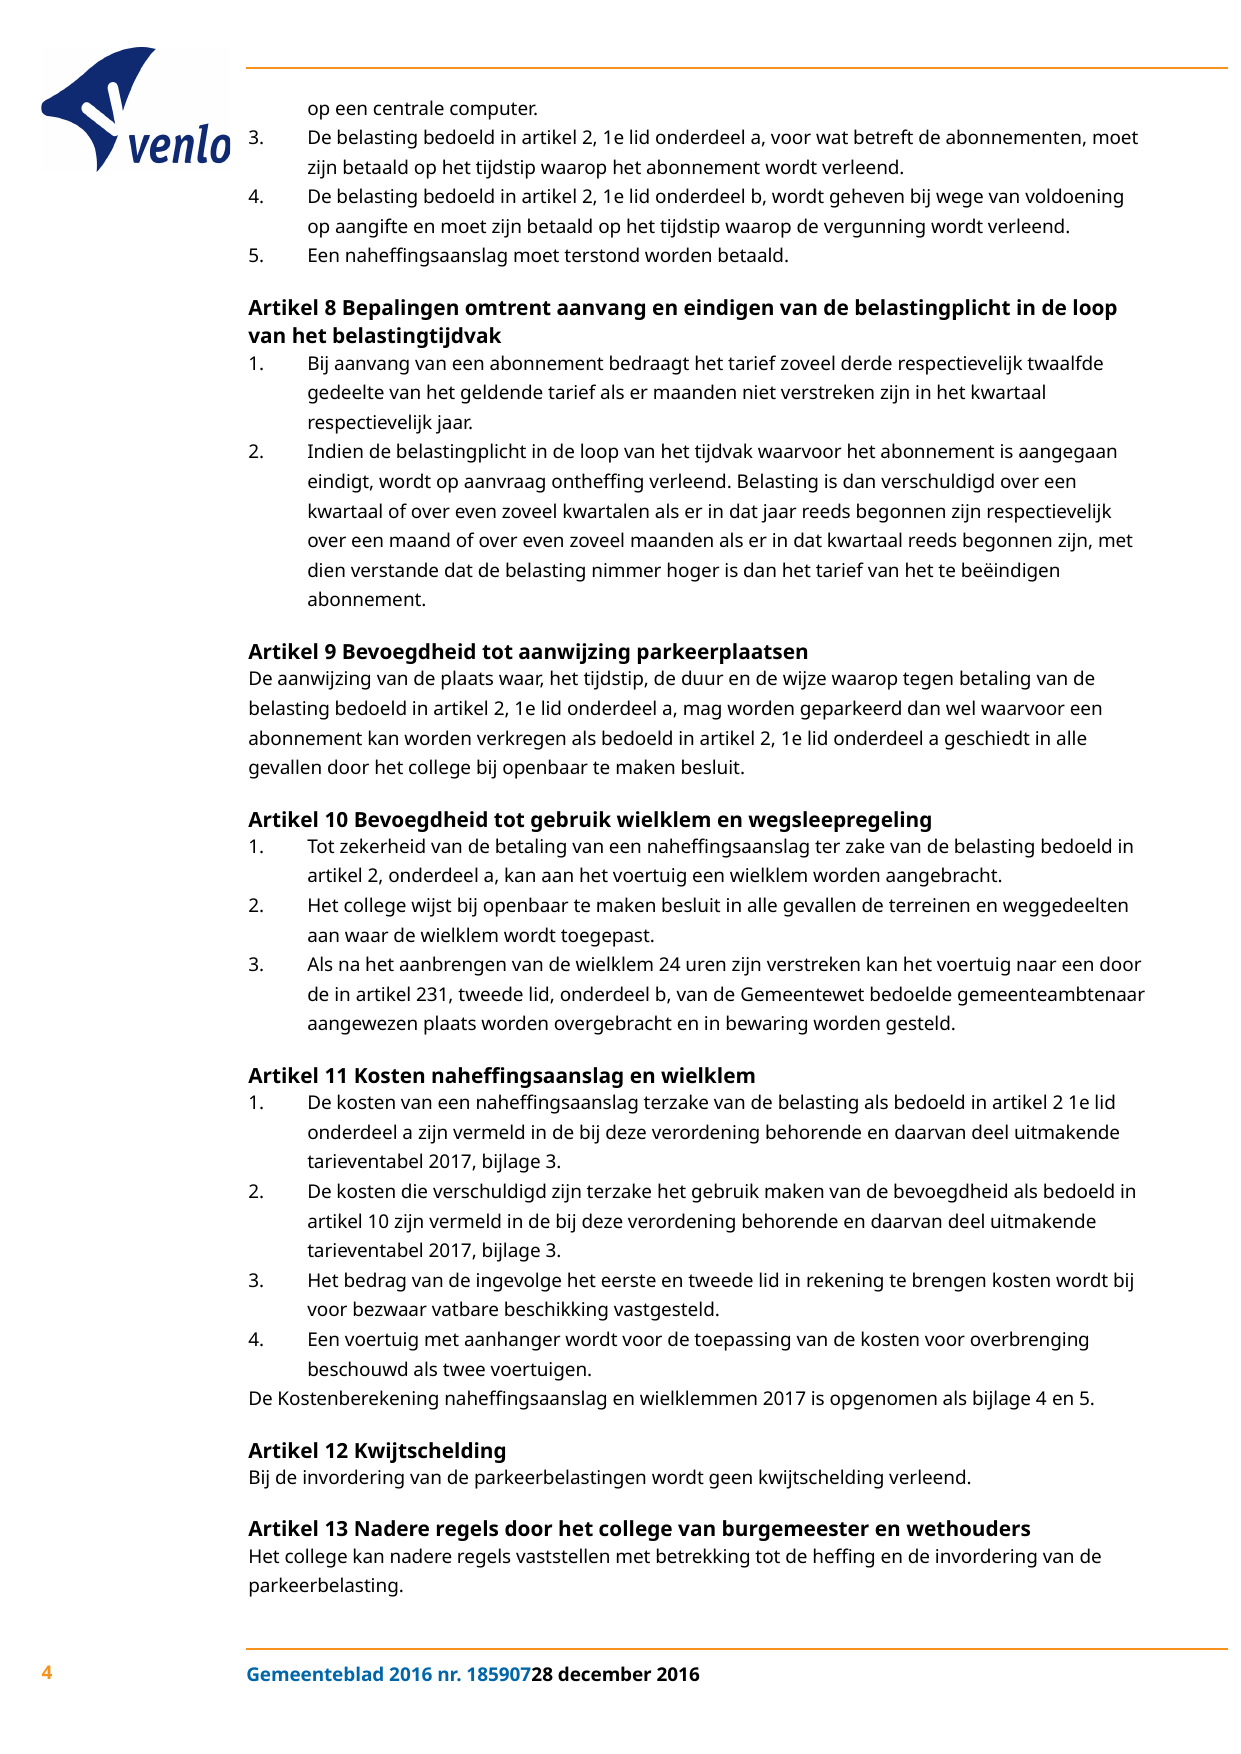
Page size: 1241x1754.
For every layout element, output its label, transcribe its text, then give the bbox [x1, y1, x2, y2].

text Artikel 10 Bevoegdheid tot gebruik wielklem en wegsleepregeling [248, 805, 1152, 833]
text Artikel 9 Bevoegdheid tot aanwijzing parkeerplaatsen [248, 637, 1152, 666]
text Artikel 13 Nadere regels door het college van burgemeester en wethouders [248, 1514, 1152, 1543]
text Bij de invordering van de parkeerbelastingen wordt geen kwijtschelding verleend. [248, 1464, 1152, 1490]
list Het bedrag van de ingevolge het eerste en tweede lid in rekening te brengen kosten wordt bij voor bezwaar vatbare beschikking vastgesteld. [248, 1267, 1152, 1322]
list Tot zekerheid van de betaling van een naheffingsaanslag ter zake van de belasting bedoeld in artikel 2, onderdeel a, kan aan het voertuig een wielklem worden aangebracht. [248, 833, 1152, 888]
list Als na het aanbrengen van de wielklem 24 uren zijn verstreken kan het voertuig naar een door de in artikel 231, tweede lid, onderdeel b, van de Gemeentewet bedoelde gemeenteambtenaar aangewezen plaats worden overgebracht en in bewaring worden gesteld. [248, 951, 1152, 1036]
list Het college wijst bij openbaar te maken besluit in alle gevallen de terreinen en weggedeelten aan waar de wielklem wordt toegepast. [248, 892, 1152, 948]
text De aanwijzing van de plaats waar, het tijdstip, de duur en de wijze waarop tegen betaling van de belasting bedoeld in artikel 2, 1e lid onderdeel a, mag worden geparkeerd dan wel waarvoor een abonnement kan worden verkregen als bedoeld in artikel 2, 1e lid onderdeel a geschiedt in alle gevallen door het college bij openbaar te maken besluit. [248, 666, 1152, 780]
text Het college kan nadere regels vaststellen met betrekking tot de heffing en de invordering van de parkeerbelasting. [248, 1543, 1152, 1598]
list Bij aanvang van een abonnement bedraagt het tarief zoveel derde respectievelijk twaalfde gedeelte van het geldende tarief als er maanden niet verstreken zijn in het kwartaal respectievelijk jaar. [248, 350, 1152, 435]
text Artikel 11 Kosten naheffingsaanslag en wielklem [248, 1061, 1152, 1089]
list op een centrale computer. [248, 95, 1152, 121]
list De kosten die verschuldigd zijn terzake het gebruik maken van de bevoegdheid als bedoeld in artikel 10 zijn vermeld in de bij deze verordening behorende en daarvan deel uitmakende tarieventabel 2017, bijlage 3. [248, 1178, 1152, 1263]
list Een voertuig met aanhanger wordt voor de toepassing van de kosten voor overbrenging beschouwd als twee voertuigen. [248, 1326, 1152, 1381]
text De Kostenberekening naheffingsaanslag en wielklemmen 2017 is opgenomen als bijlage 4 en 5. [248, 1385, 1152, 1411]
list De kosten van een naheffingsaanslag terzake van de belasting als bedoeld in artikel 2 1e lid onderdeel a zijn vermeld in de bij deze verordening behorende en daarvan deel uitmakende tarieventabel 2017, bijlage 3. [248, 1089, 1152, 1174]
list De belasting bedoeld in artikel 2, 1e lid onderdeel b, wordt geheven bij wege van voldoening op aangifte en moet zijn betaald op het tijdstip waarop de vergunning wordt verleend. [248, 183, 1152, 239]
list Een naheffingsaanslag moet terstond worden betaald. [248, 243, 1152, 268]
text Artikel 8 Bepalingen omtrent aanvang en eindigen van de belastingplicht in de loop van het belastingtijdvak [248, 293, 1152, 350]
list Indien de belastingplicht in de loop van het tijdvak waarvoor het abonnement is aangegaan eindigt, wordt op aanvraag ontheffing verleend. Belasting is dan verschuldigd over een kwartaal of over even zoveel kwartalen als er in dat jaar reeds begonnen zijn respectievelijk over een maand of over even zoveel maanden als er in dat kwartaal reeds begonnen zijn, met dien verstande dat de belasting nimmer hoger is dan het tarief van het te beëindigen abonnement. [248, 439, 1152, 612]
list De belasting bedoeld in artikel 2, 1e lid onderdeel a, voor wat betreft de abonnementen, moet zijn betaald op het tijdstip waarop het abonnement wordt verleend. [248, 124, 1152, 180]
text Artikel 12 Kwijtschelding [248, 1436, 1152, 1464]
picture [41, 47, 231, 172]
